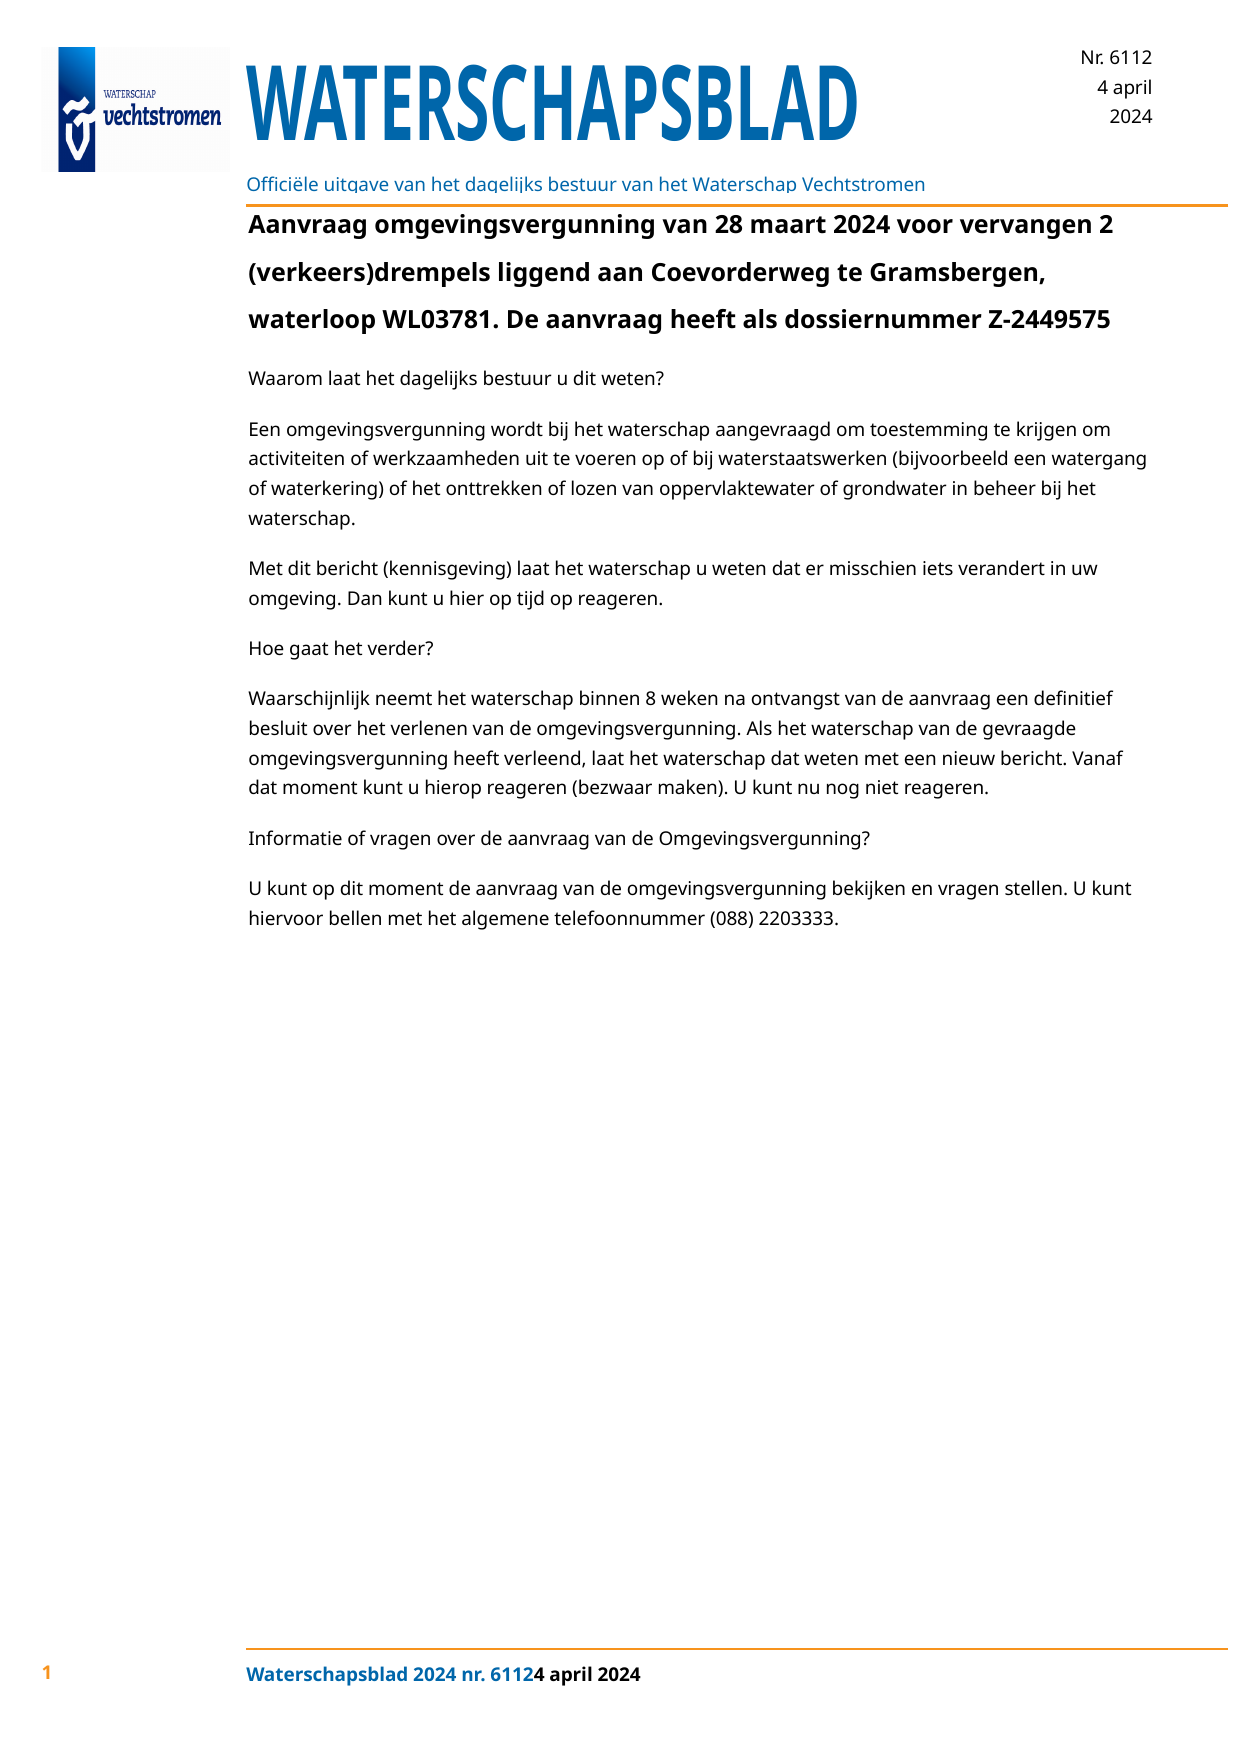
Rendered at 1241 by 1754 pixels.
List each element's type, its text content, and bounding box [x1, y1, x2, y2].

text Een omgevingsvergunning wordt bij het waterschap aangevraagd om toestemming te krijgen om activiteiten of werkzaamheden uit te voeren op of bij waterstaatswerken (bijvoorbeeld een watergang of waterkering) of het onttrekken of lozen van oppervlaktewater of grondwater in beheer bij het waterschap. [248, 416, 1152, 530]
text Waarom laat het dagelijks bestuur u dit weten? [248, 366, 1152, 391]
text Aanvraag omgevingsvergunning van 28 maart 2024 voor vervangen 2 (verkeers)drempels liggend aan Coevorderweg te Gramsbergen, waterloop WL03781. De aanvraag heeft als dossiernummer Z-2449575 [248, 207, 1152, 336]
picture [41, 47, 231, 172]
text U kunt op dit moment de aanvraag van de omgevingsvergunning bekijken en vragen stellen. U kunt hiervoor bellen met het algemene telefoonnummer (088) 2203333. [248, 875, 1152, 930]
text Informatie of vragen over de aanvraag van de Omgevingsvergunning? [248, 825, 1152, 850]
text Hoe gaat het verder? [248, 635, 1152, 661]
text Met dit bericht (kennisgeving) laat het waterschap u weten dat er misschien iets verandert in uw omgeving. Dan kunt u hier op tijd op reageren. [248, 555, 1152, 610]
text Waarschijnlijk neemt het waterschap binnen 8 weken na ontvangst van de aanvraag een definitief besluit over het verlenen van de omgevingsvergunning. Als het waterschap van de gevraagde omgevingsvergunning heeft verleend, laat het waterschap dat weten met een nieuw bericht. Vanaf dat moment kunt u hierop reageren (bezwaar maken). U kunt nu nog niet reageren. [248, 686, 1152, 800]
